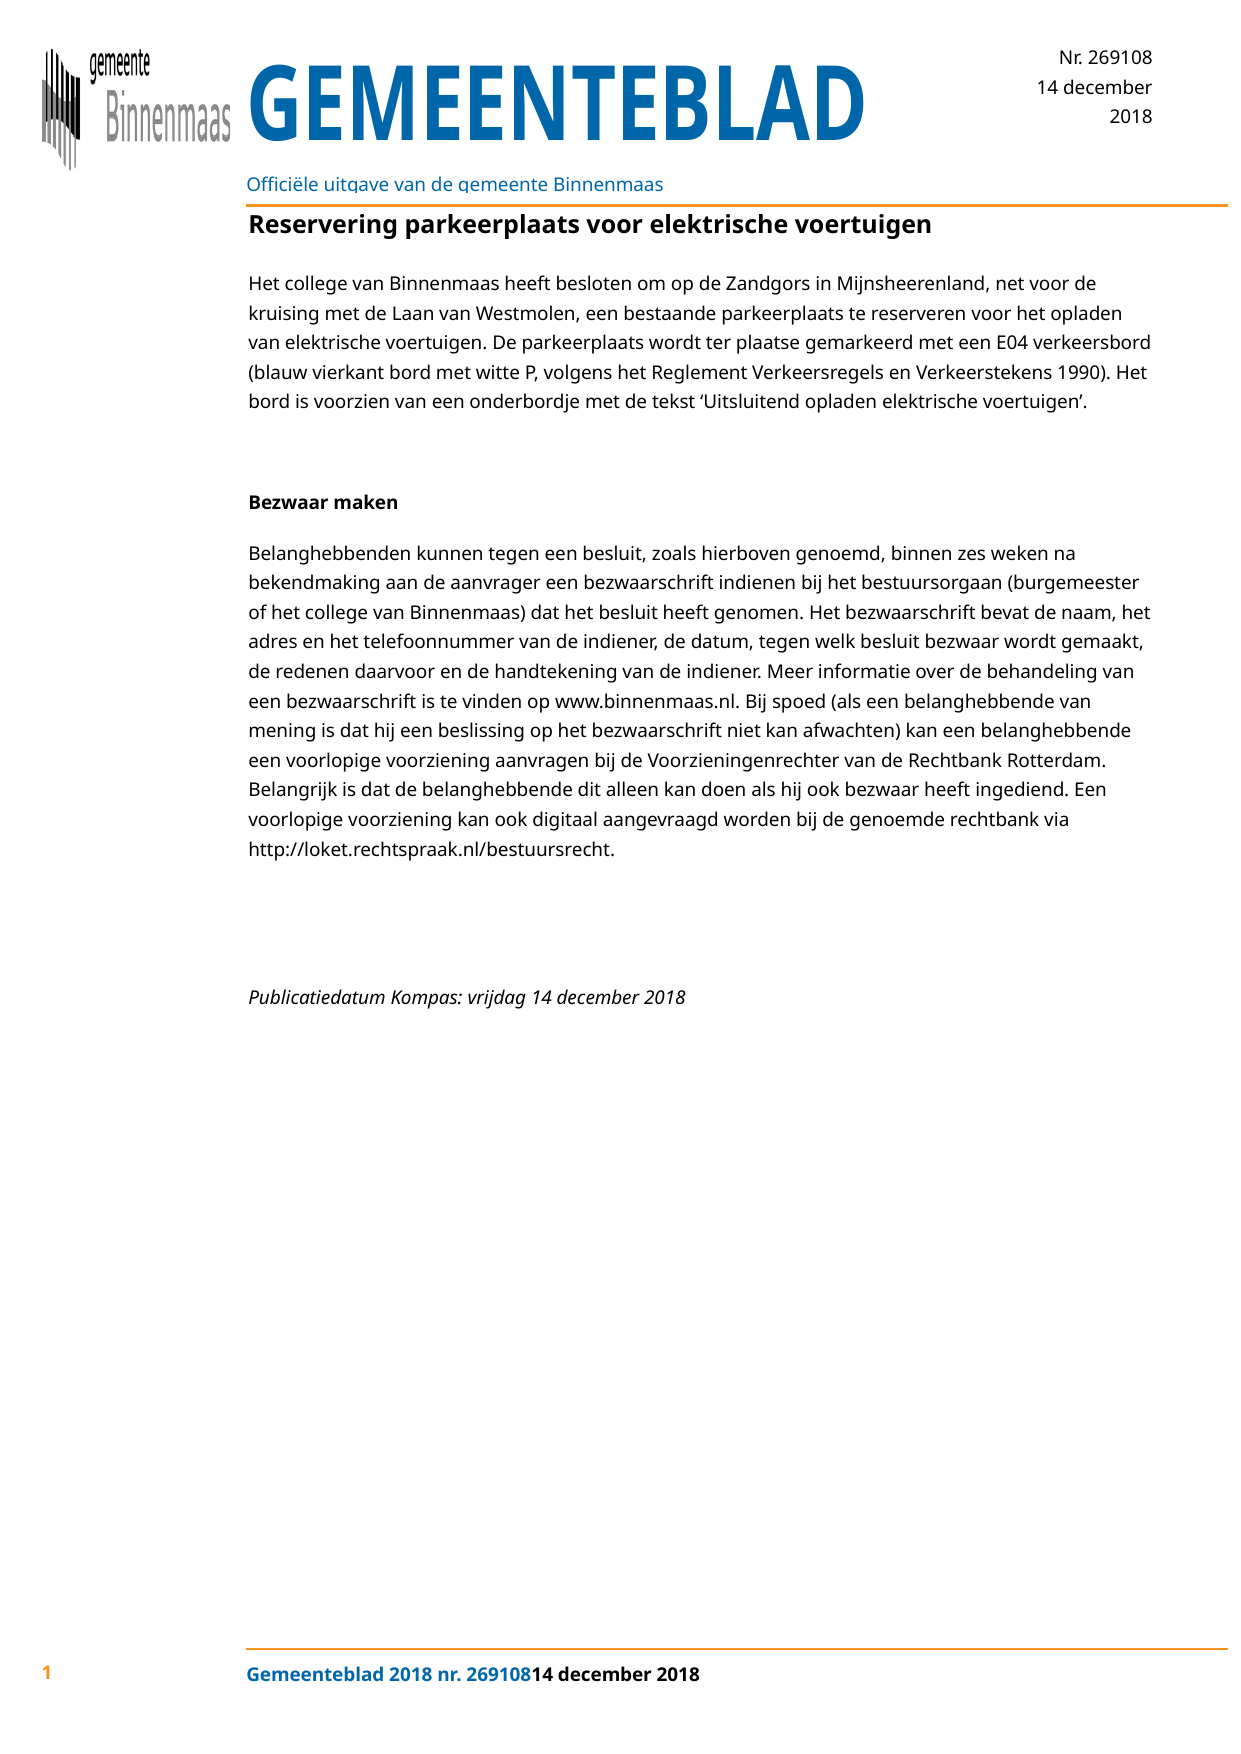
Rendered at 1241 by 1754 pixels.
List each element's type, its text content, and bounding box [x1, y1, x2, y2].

picture [41, 47, 231, 172]
text Bezwaar maken [248, 489, 1152, 515]
text Publicatiedatum Kompas: vrijdag 14 december 2018 [248, 984, 1152, 1010]
text Het college van Binnenmaas heeft besloten om op de Zandgors in Mijnsheerenland, net voor de kruising met de Laan van Westmolen, een bestaande parkeerplaats te reserveren voor het opladen van elektrische voertuigen. De parkeerplaats wordt ter plaatse gemarkeerd met een E04 verkeersbord (blauw vierkant bord met witte P, volgens het Reglement Verkeersregels en Verkeerstekens 1990). Het bord is voorzien van een onderbordje met de tekst ‘Uitsluitend opladen elektrische voertuigen’. [248, 270, 1152, 414]
text Belanghebbenden kunnen tegen een besluit, zoals hierboven genoemd, binnen zes weken na bekendmaking aan de aanvrager een bezwaarschrift indienen bij het bestuursorgaan (burgemeester of het college van Binnenmaas) dat het besluit heeft genomen. Het bezwaarschrift bevat de naam, het adres en het telefoonnummer van de indiener, de datum, tegen welk besluit bezwaar wordt gemaakt, de redenen daarvoor en de handtekening van de indiener. Meer informatie over de behandeling van een bezwaarschrift is te vinden op www.binnenmaas.nl. Bij spoed (als een belanghebbende van mening is dat hij een beslissing op het bezwaarschrift niet kan afwachten) kan een belanghebbende een voorlopige voorziening aanvragen bij de Voorzieningenrechter van de Rechtbank Rotterdam. Belangrijk is dat de belanghebbende dit alleen kan doen als hij ook bezwaar heeft ingediend. Een voorlopige voorziening kan ook digitaal aangevraagd worden bij de genoemde rechtbank via http://loket.rechtspraak.nl/bestuursrecht. [248, 540, 1152, 861]
text Reservering parkeerplaats voor elektrische voertuigen [248, 207, 1152, 241]
